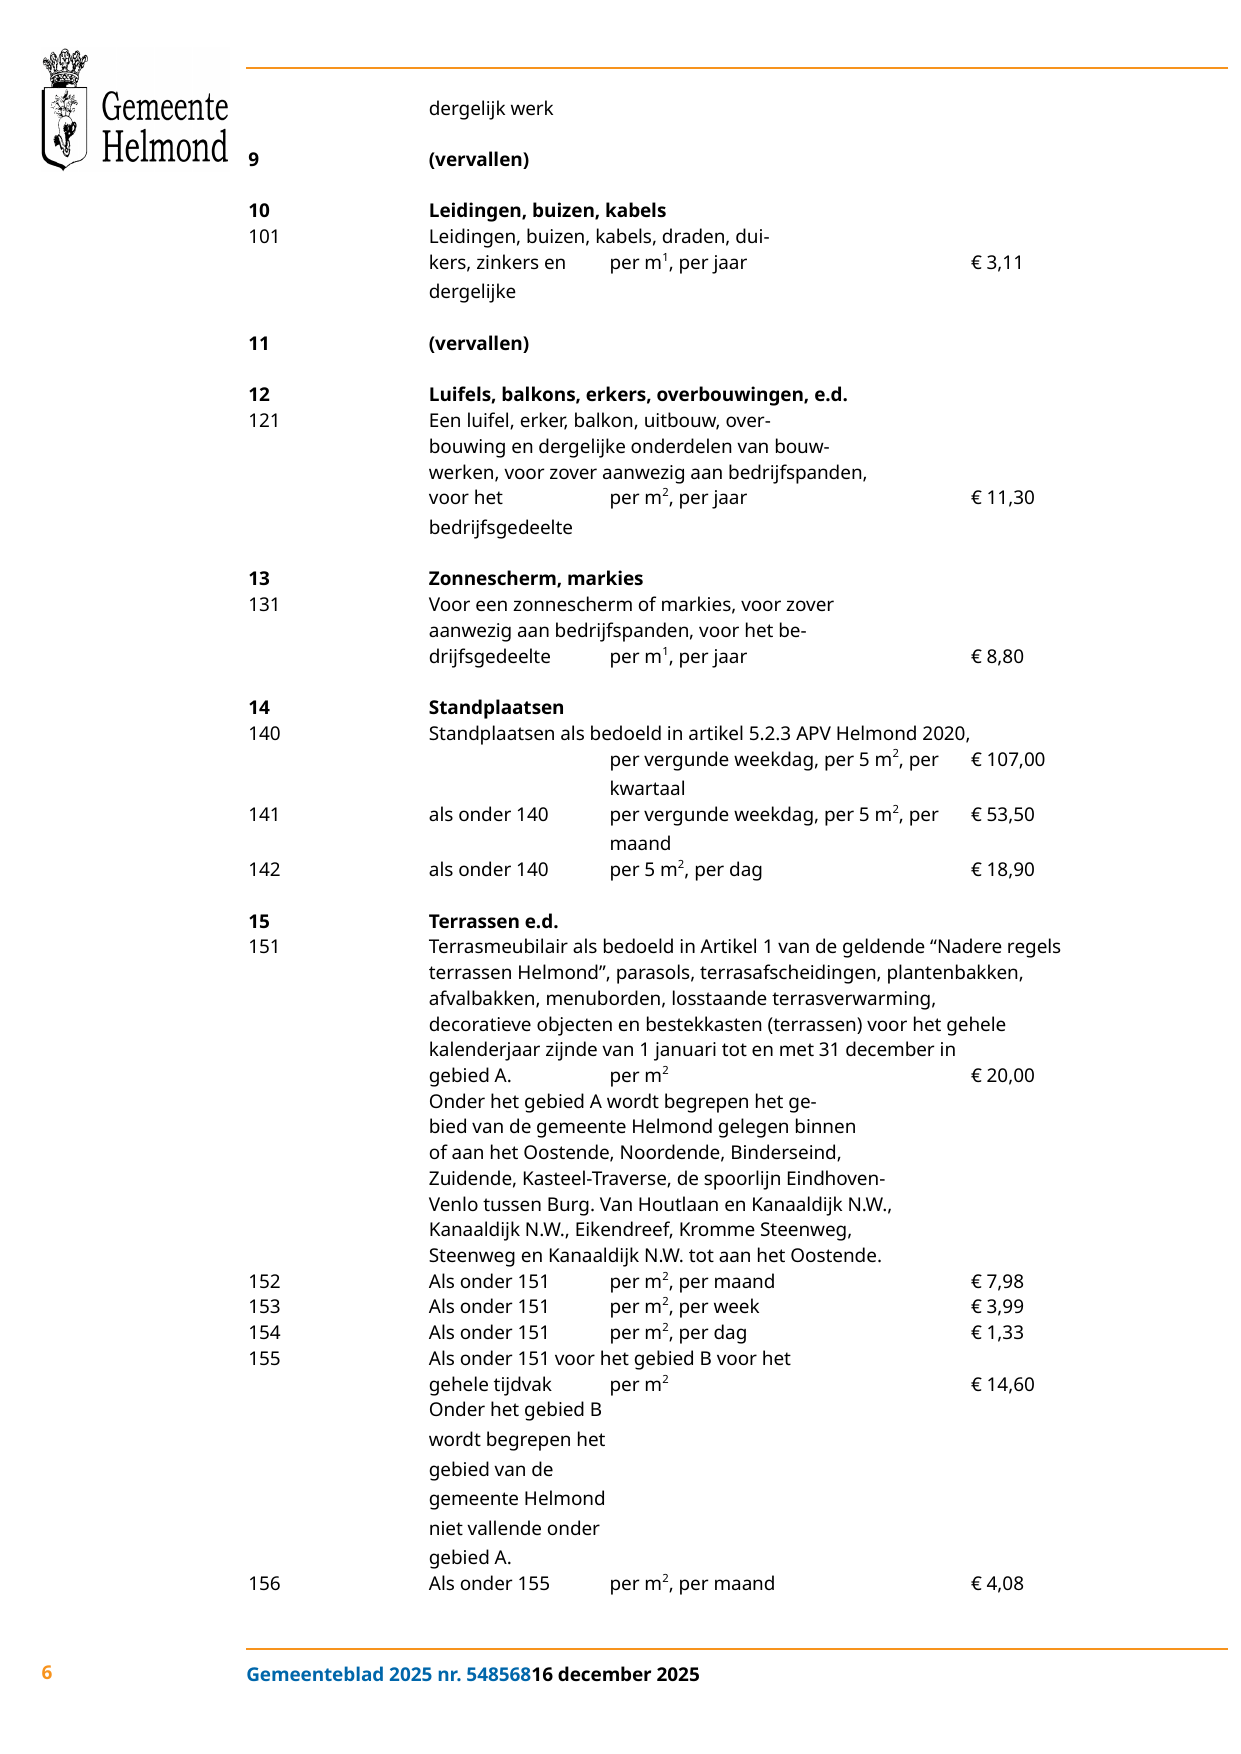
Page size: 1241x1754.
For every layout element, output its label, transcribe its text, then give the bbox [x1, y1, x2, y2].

table_cell € 20,00 [971, 1062, 1152, 1088]
table_cell [248, 305, 429, 330]
table_cell 12 [248, 382, 429, 407]
table_cell afvalbakken, menuborden, losstaande terrasverwarming, [429, 985, 1152, 1011]
table_cell [971, 146, 1152, 172]
table_cell [248, 95, 429, 121]
table_cell per vergunde weekdag, per 5 m2, per maand [609, 801, 971, 856]
table_cell [429, 121, 609, 146]
table_cell Als onder 151 voor het gebied B voor het [429, 1345, 1152, 1371]
table_cell [248, 669, 429, 694]
table_cell [248, 172, 429, 198]
table_cell [248, 1165, 429, 1191]
table_cell [971, 305, 1152, 330]
table_cell als onder 140 [429, 856, 609, 882]
table_cell per m2, per week [609, 1294, 971, 1319]
table_cell [971, 121, 1152, 146]
table_cell (vervallen) [429, 330, 790, 356]
table_cell Leidingen, buizen, kabels [429, 198, 971, 223]
table_cell [790, 305, 971, 330]
table_cell € 11,30 [971, 485, 1152, 540]
table_cell [248, 356, 429, 382]
table_cell € 18,90 [971, 856, 1152, 882]
table_cell 13 [248, 566, 429, 591]
table_cell [429, 669, 609, 694]
table_cell Leidingen, buizen, kabels, draden, dui- [429, 224, 1152, 249]
table_cell [971, 95, 1152, 121]
table_cell [248, 1242, 429, 1268]
table_cell Zuidende, Kasteel-Traverse, de spoorlijn Eindhoven- [429, 1165, 1152, 1191]
table_cell Als onder 155 [429, 1570, 609, 1596]
table_cell [248, 485, 429, 540]
table_cell 11 [248, 330, 429, 356]
table_cell € 53,50 [971, 801, 1152, 856]
table_cell Terrasmeubilair als bedoeld in Artikel 1 van de geldende “Nadere regels [429, 934, 1152, 959]
table_cell Standplaatsen [429, 694, 790, 720]
table_cell Onder het gebied A wordt begrepen het ge- [429, 1088, 1152, 1114]
table_cell [790, 172, 971, 198]
table_cell 101 [248, 224, 429, 249]
table_cell [429, 172, 609, 198]
table_cell [790, 669, 971, 694]
table_cell [971, 669, 1152, 694]
table_cell [248, 433, 429, 459]
table_cell [248, 617, 429, 643]
table_cell 155 [248, 1345, 429, 1371]
table_cell [790, 882, 971, 908]
table_cell [971, 172, 1152, 198]
table_cell [971, 908, 1152, 933]
table_cell [790, 330, 971, 356]
table_cell bouwing en dergelijke onderdelen van bouw- [429, 433, 1152, 459]
table_cell (vervallen) [429, 146, 790, 172]
table_cell per m2, per jaar [609, 485, 971, 540]
table_cell per m2, per dag [609, 1320, 971, 1345]
table_cell 14 [248, 694, 429, 720]
table_cell 142 [248, 856, 429, 882]
table_cell [429, 882, 609, 908]
table_cell € 8,80 [971, 643, 1152, 668]
table_cell [609, 305, 790, 330]
table_cell bied van de gemeente Helmond gelegen binnen [429, 1114, 1152, 1139]
table_cell [790, 121, 971, 146]
table_cell [248, 1036, 429, 1062]
table_cell gehele tijdvak [429, 1371, 609, 1397]
table_cell 156 [248, 1570, 429, 1596]
table_cell [248, 540, 429, 566]
table_cell [248, 249, 429, 304]
table_cell 121 [248, 408, 429, 433]
table_cell per 5 m2, per dag [609, 856, 971, 882]
table_cell [248, 1397, 429, 1570]
table_cell [790, 908, 971, 933]
table_cell [971, 540, 1152, 566]
table_cell [248, 1062, 429, 1088]
table_cell terrassen Helmond”, parasols, terrasafscheidingen, plantenbakken, [429, 959, 1152, 985]
table_cell [609, 356, 790, 382]
table_cell [429, 540, 609, 566]
table_cell [971, 882, 1152, 908]
table_cell [248, 1011, 429, 1036]
table_cell Als onder 151 [429, 1320, 609, 1345]
table_cell als onder 140 [429, 801, 609, 856]
table_cell € 107,00 [971, 746, 1152, 801]
table_cell [609, 95, 971, 121]
table_cell Steenweg en Kanaaldijk N.W. tot aan het Oostende. [429, 1242, 1152, 1268]
table_cell Standplaatsen als bedoeld in artikel 5.2.3 APV Helmond 2020, [429, 720, 1152, 746]
table_cell [971, 566, 1152, 591]
table_cell Voor een zonnescherm of markies, voor zover [429, 591, 1152, 617]
table_cell [429, 305, 609, 330]
table_cell 9 [248, 146, 429, 172]
table_cell gebied A. [429, 1062, 609, 1088]
table_cell drijfsgedeelte [429, 643, 609, 668]
table_cell per m2, per maand [609, 1268, 971, 1294]
table_cell [248, 882, 429, 908]
picture [41, 47, 231, 172]
table_cell [971, 330, 1152, 356]
table_cell of aan het Oostende, Noordende, Binderseind, [429, 1139, 1152, 1165]
table_cell [248, 746, 429, 801]
table_cell [248, 959, 429, 985]
table_cell [609, 1397, 971, 1570]
table_cell [248, 1114, 429, 1139]
table_cell [248, 1139, 429, 1165]
table_cell € 3,99 [971, 1294, 1152, 1319]
table_cell [971, 694, 1152, 720]
table_cell [971, 356, 1152, 382]
table_cell 151 [248, 934, 429, 959]
table_cell [790, 694, 971, 720]
table_cell [248, 121, 429, 146]
table_cell kers, zinkers en dergelijke [429, 249, 609, 304]
table_cell [790, 1371, 971, 1397]
table_cell Een luifel, erker, balkon, uitbouw, over- [429, 408, 1152, 433]
table_cell € 7,98 [971, 1268, 1152, 1294]
table_cell 140 [248, 720, 429, 746]
table_cell Als onder 151 [429, 1294, 609, 1319]
table_cell per m1, per jaar [609, 249, 971, 304]
table_cell [790, 146, 971, 172]
table_cell 141 [248, 801, 429, 856]
table_cell [790, 356, 971, 382]
table_cell 152 [248, 1268, 429, 1294]
table_cell [971, 1397, 1152, 1570]
table_cell Onder het gebied B wordt begrepen het gebied van de gemeente Helmond niet vallende onder gebied A. [429, 1397, 609, 1570]
table_cell per m2 [609, 1371, 790, 1397]
table_cell voor het bedrijfsgedeelte [429, 485, 609, 540]
table_cell decoratieve objecten en bestekkasten (terrassen) voor het gehele [429, 1011, 1152, 1036]
table_cell werken, voor zover aanwezig aan bedrijfspanden, [429, 459, 1152, 484]
table_cell per m1, per jaar [609, 643, 971, 668]
table_cell Als onder 151 [429, 1268, 609, 1294]
table_cell [248, 985, 429, 1011]
table_cell 10 [248, 198, 429, 223]
table_cell per m2, per maand [609, 1570, 971, 1596]
table_cell [971, 198, 1152, 223]
table_cell [609, 121, 790, 146]
table_cell [248, 1371, 429, 1397]
table_cell € 3,11 [971, 249, 1152, 304]
table_cell 154 [248, 1320, 429, 1345]
table_cell per vergunde weekdag, per 5 m2, per kwartaal [609, 746, 971, 801]
table_cell [248, 1088, 429, 1114]
table_cell [248, 1191, 429, 1217]
table_cell 15 [248, 908, 429, 933]
table_cell 153 [248, 1294, 429, 1319]
table_cell aanwezig aan bedrijfspanden, voor het be- [429, 617, 1152, 643]
table_cell Kanaaldijk N.W., Eikendreef, Kromme Steenweg, [429, 1217, 1152, 1242]
table_cell [429, 356, 609, 382]
table_cell € 1,33 [971, 1320, 1152, 1345]
table_cell [609, 172, 790, 198]
table_cell kalenderjaar zijnde van 1 januari tot en met 31 december in [429, 1036, 1152, 1062]
table_cell [609, 882, 790, 908]
table_cell [248, 459, 429, 484]
table_cell € 14,60 [971, 1371, 1152, 1397]
table_cell [790, 540, 971, 566]
table_cell [429, 746, 609, 801]
table_cell 131 [248, 591, 429, 617]
table_cell € 4,08 [971, 1570, 1152, 1596]
table_cell Luifels, balkons, erkers, overbouwingen, e.d. [429, 382, 1152, 407]
table_cell Terrassen e.d. [429, 908, 790, 933]
table_cell Venlo tussen Burg. Van Houtlaan en Kanaaldijk N.W., [429, 1191, 1152, 1217]
table_cell [248, 643, 429, 668]
table_cell [248, 1217, 429, 1242]
table_cell dergelijk werk [429, 95, 609, 121]
table_cell Zonnescherm, markies [429, 566, 971, 591]
table_cell [609, 540, 790, 566]
table_cell per m2 [609, 1062, 971, 1088]
table_cell [609, 669, 790, 694]
